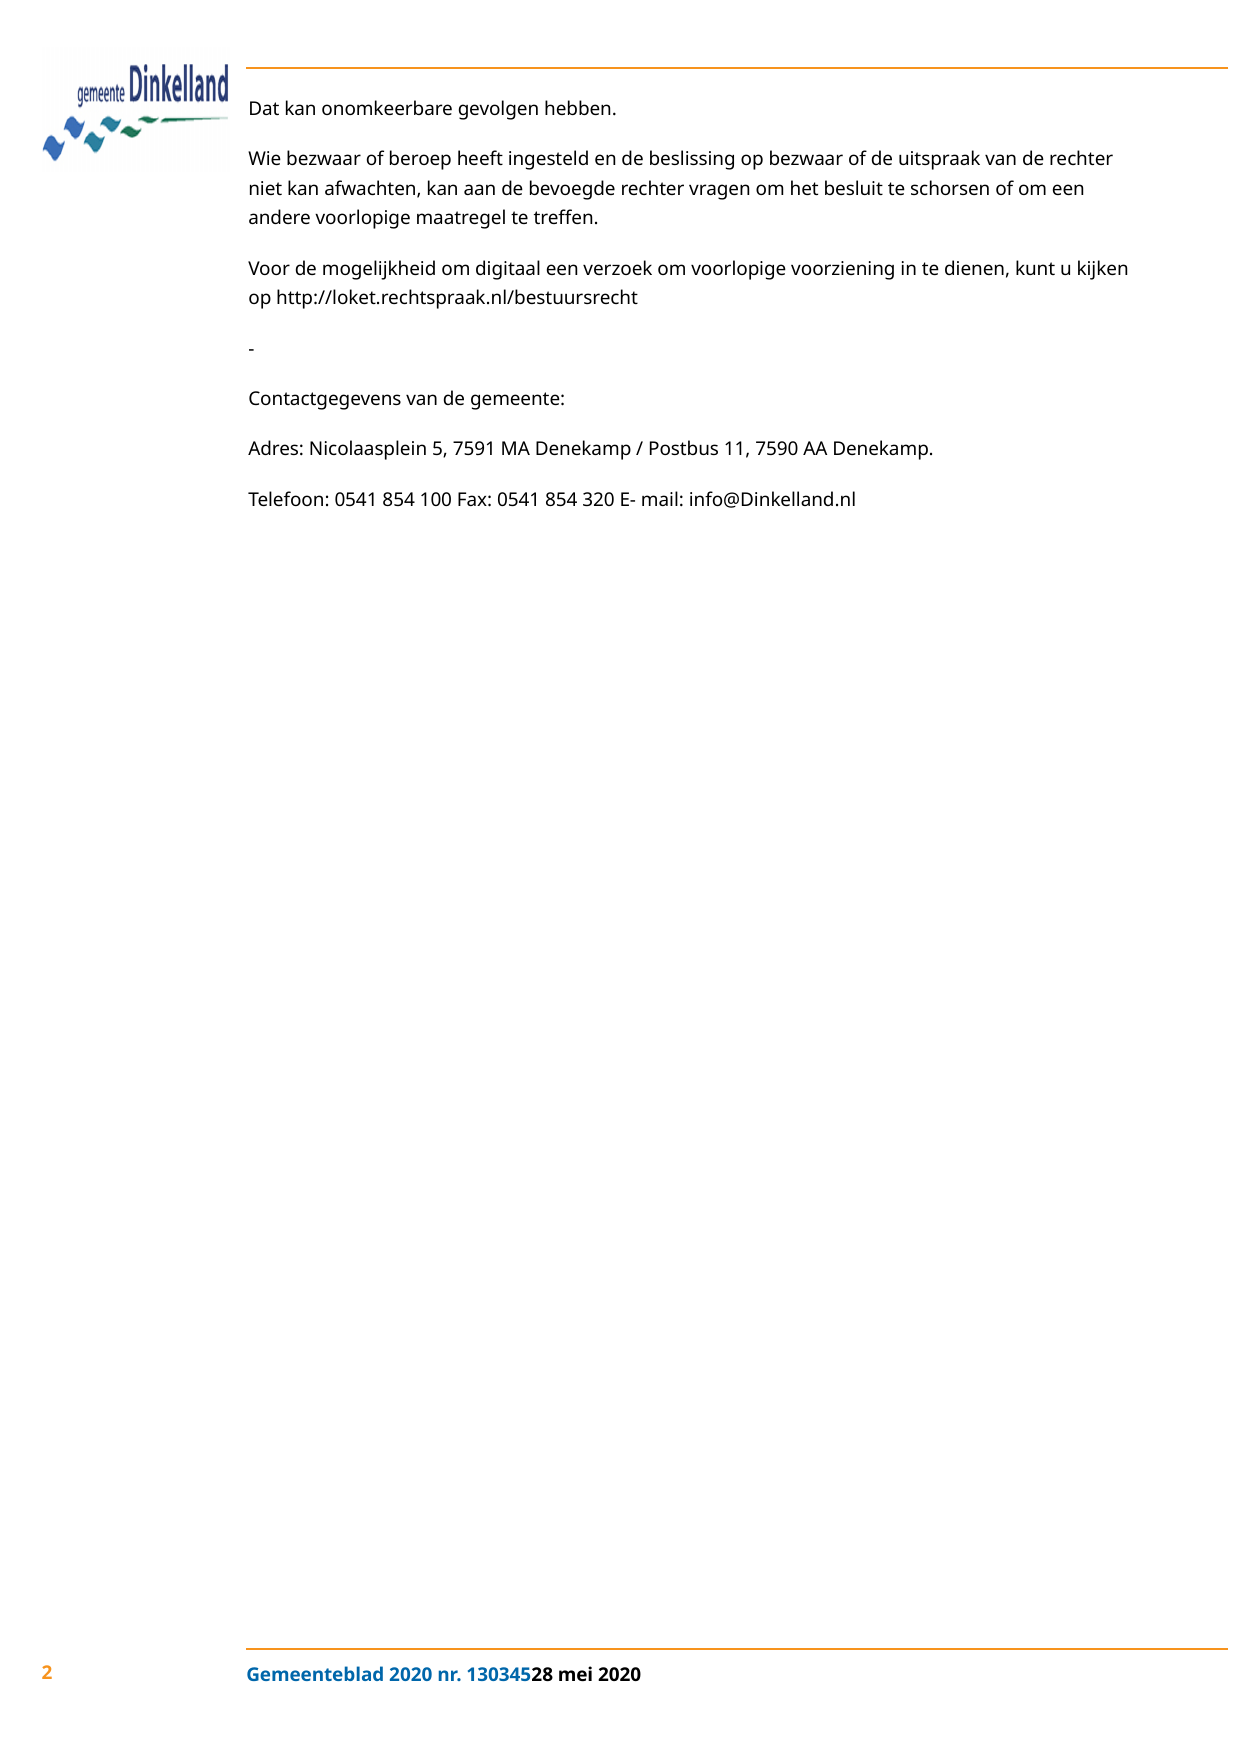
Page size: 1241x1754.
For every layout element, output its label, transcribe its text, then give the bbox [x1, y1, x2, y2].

text Voor de mogelijkheid om digitaal een verzoek om voorlopige voorziening in te dienen, kunt u kijken op http://loket.rechtspraak.nl/bestuursrecht [248, 255, 1152, 310]
text - [248, 335, 1152, 361]
text Dat kan onomkeerbare gevolgen hebben. [248, 95, 1152, 121]
text Wie bezwaar of beroep heeft ingesteld en de beslissing op bezwaar of de uitspraak van de rechter niet kan afwachten, kan aan de bevoegde rechter vragen om het besluit te schorsen of om een andere voorlopige maatregel te treffen. [248, 145, 1152, 230]
text Adres: Nicolaasplein 5, 7591 MA Denekamp / Postbus 11, 7590 AA Denekamp. [248, 436, 1152, 461]
text Telefoon: 0541 854 100 Fax: 0541 854 320 E- mail: info@Dinkelland.nl [248, 486, 1152, 512]
text Contactgegevens van de gemeente: [248, 385, 1152, 411]
picture [41, 47, 231, 172]
